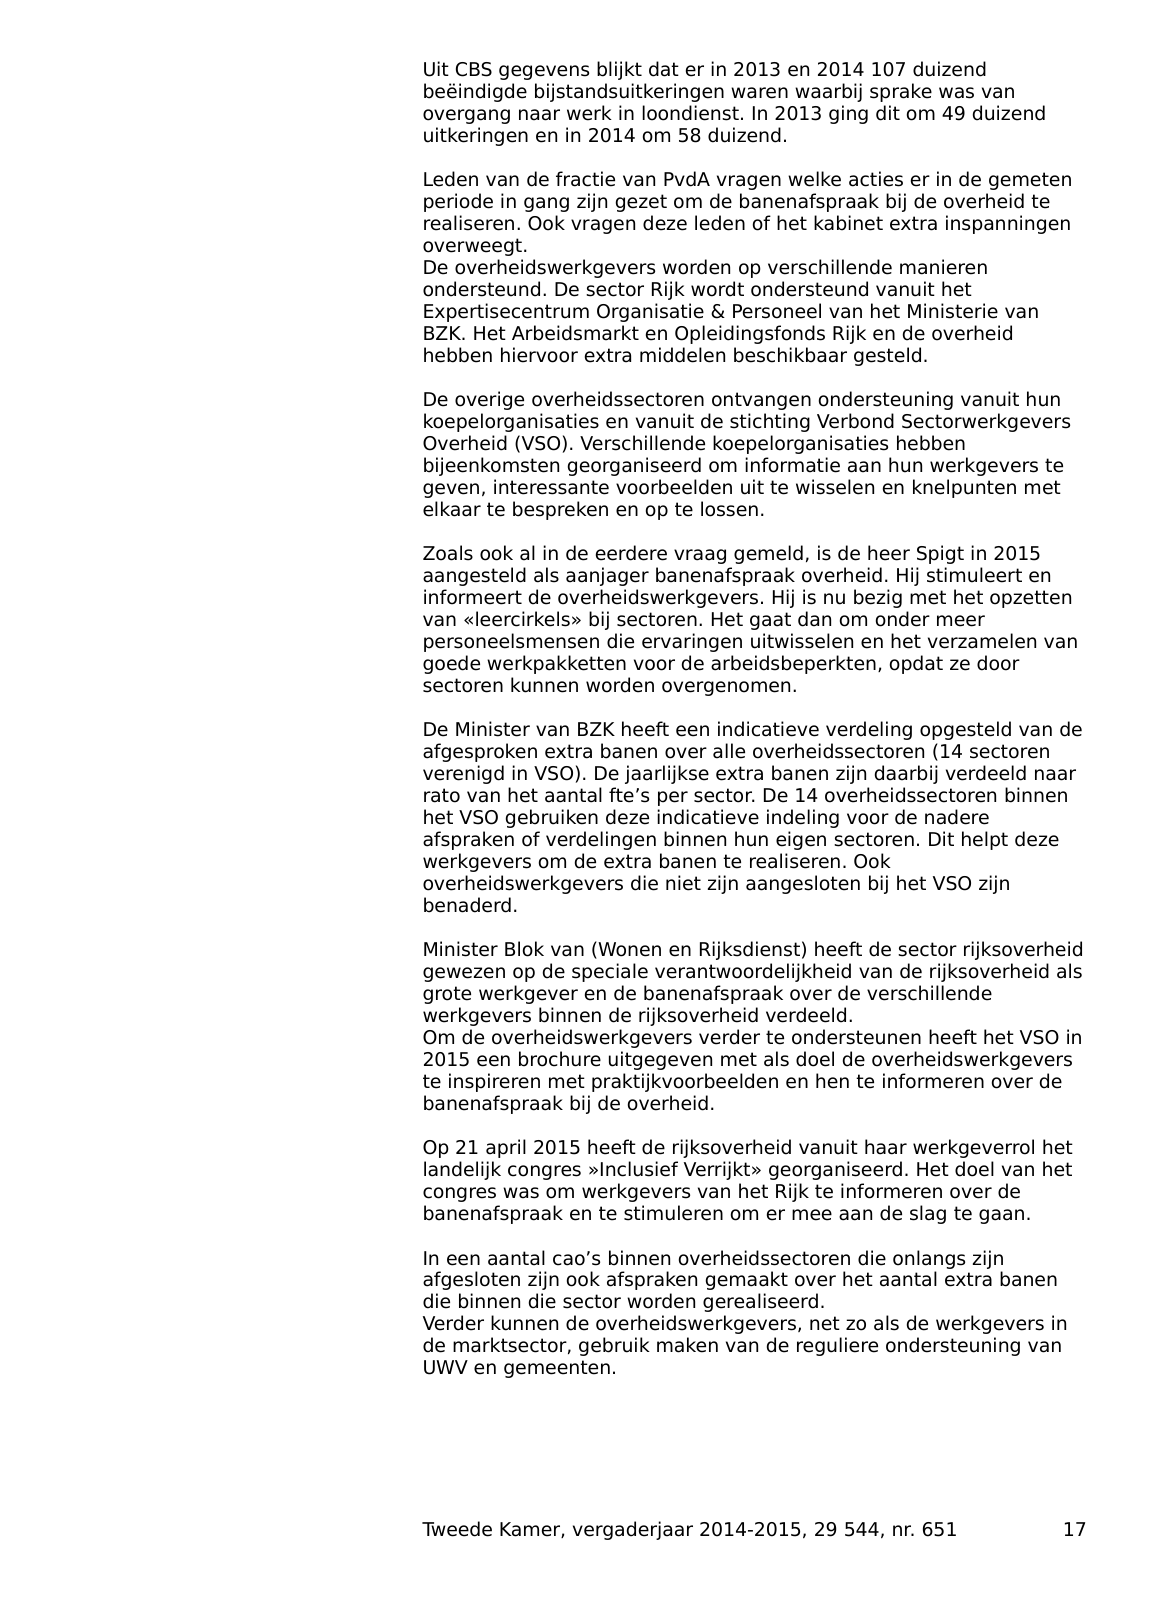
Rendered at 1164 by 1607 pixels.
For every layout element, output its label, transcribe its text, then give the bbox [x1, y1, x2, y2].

text Zoals ook al in de eerdere vraag gemeld, is de heer Spigt in 2015 aangesteld als aanjager banenafspraak overheid. Hij stimuleert en informeert de overheidswerkgevers. Hij is nu bezig met het opzetten van «leercirkels» bij sectoren. Het gaat dan om onder meer personeelsmensen die ervaringen uitwisselen en het verzamelen van goede werkpakketten voor de arbeidsbeperkten, opdat ze door sectoren kunnen worden overgenomen. [422, 543, 1087, 697]
text Leden van de fractie van PvdA vragen welke acties er in de gemeten periode in gang zijn gezet om de banenafspraak bij de overheid te realiseren. Ook vragen deze leden of het kabinet extra inspanningen overweegt. [422, 169, 1087, 257]
text Uit CBS gegevens blijkt dat er in 2013 en 2014 107 duizend beëindigde bijstandsuitkeringen waren waarbij sprake was van overgang naar werk in loondienst. In 2013 ging dit om 49 duizend uitkeringen en in 2014 om 58 duizend. [422, 59, 1087, 147]
text De overheidswerkgevers worden op verschillende manieren ondersteund. De sector Rijk wordt ondersteund vanuit het Expertisecentrum Organisatie & Personeel van het Ministerie van BZK. Het Arbeidsmarkt en Opleidingsfonds Rijk en de overheid hebben hiervoor extra middelen beschikbaar gesteld. [422, 257, 1087, 367]
text Op 21 april 2015 heeft de rijksoverheid vanuit haar werkgeverrol het landelijk congres »Inclusief Verrijkt» georganiseerd. Het doel van het congres was om werkgevers van het Rijk te informeren over de banenafspraak en te stimuleren om er mee aan de slag te gaan. [422, 1137, 1087, 1225]
text Minister Blok van (Wonen en Rijksdienst) heeft de sector rijksoverheid gewezen op de speciale verantwoordelijkheid van de rijksoverheid als grote werkgever en de banenafspraak over de verschillende werkgevers binnen de rijksoverheid verdeeld. [422, 939, 1087, 1027]
text Verder kunnen de overheidswerkgevers, net zo als de werkgevers in de marktsector, gebruik maken van de reguliere ondersteuning van UWV en gemeenten. [422, 1313, 1087, 1379]
text In een aantal cao’s binnen overheidssectoren die onlangs zijn afgesloten zijn ook afspraken gemaakt over het aantal extra banen die binnen die sector worden gerealiseerd. [422, 1247, 1087, 1313]
text Om de overheidswerkgevers verder te ondersteunen heeft het VSO in 2015 een brochure uitgegeven met als doel de overheidswerkgevers te inspireren met praktijkvoorbeelden en hen te informeren over de banenafspraak bij de overheid. [422, 1027, 1087, 1115]
text De Minister van BZK heeft een indicatieve verdeling opgesteld van de afgesproken extra banen over alle overheidssectoren (14 sectoren verenigd in VSO). De jaarlijkse extra banen zijn daarbij verdeeld naar rato van het aantal fte’s per sector. De 14 overheidssectoren binnen het VSO gebruiken deze indicatieve indeling voor de nadere afspraken of verdelingen binnen hun eigen sectoren. Dit helpt deze werkgevers om de extra banen te realiseren. Ook overheidswerkgevers die niet zijn aangesloten bij het VSO zijn benaderd. [422, 719, 1087, 917]
text De overige overheidssectoren ontvangen ondersteuning vanuit hun koepelorganisaties en vanuit de stichting Verbond Sectorwerkgevers Overheid (VSO). Verschillende koepelorganisaties hebben bijeenkomsten georganiseerd om informatie aan hun werkgevers te geven, interessante voorbeelden uit te wisselen en knelpunten met elkaar te bespreken en op te lossen. [422, 389, 1087, 521]
